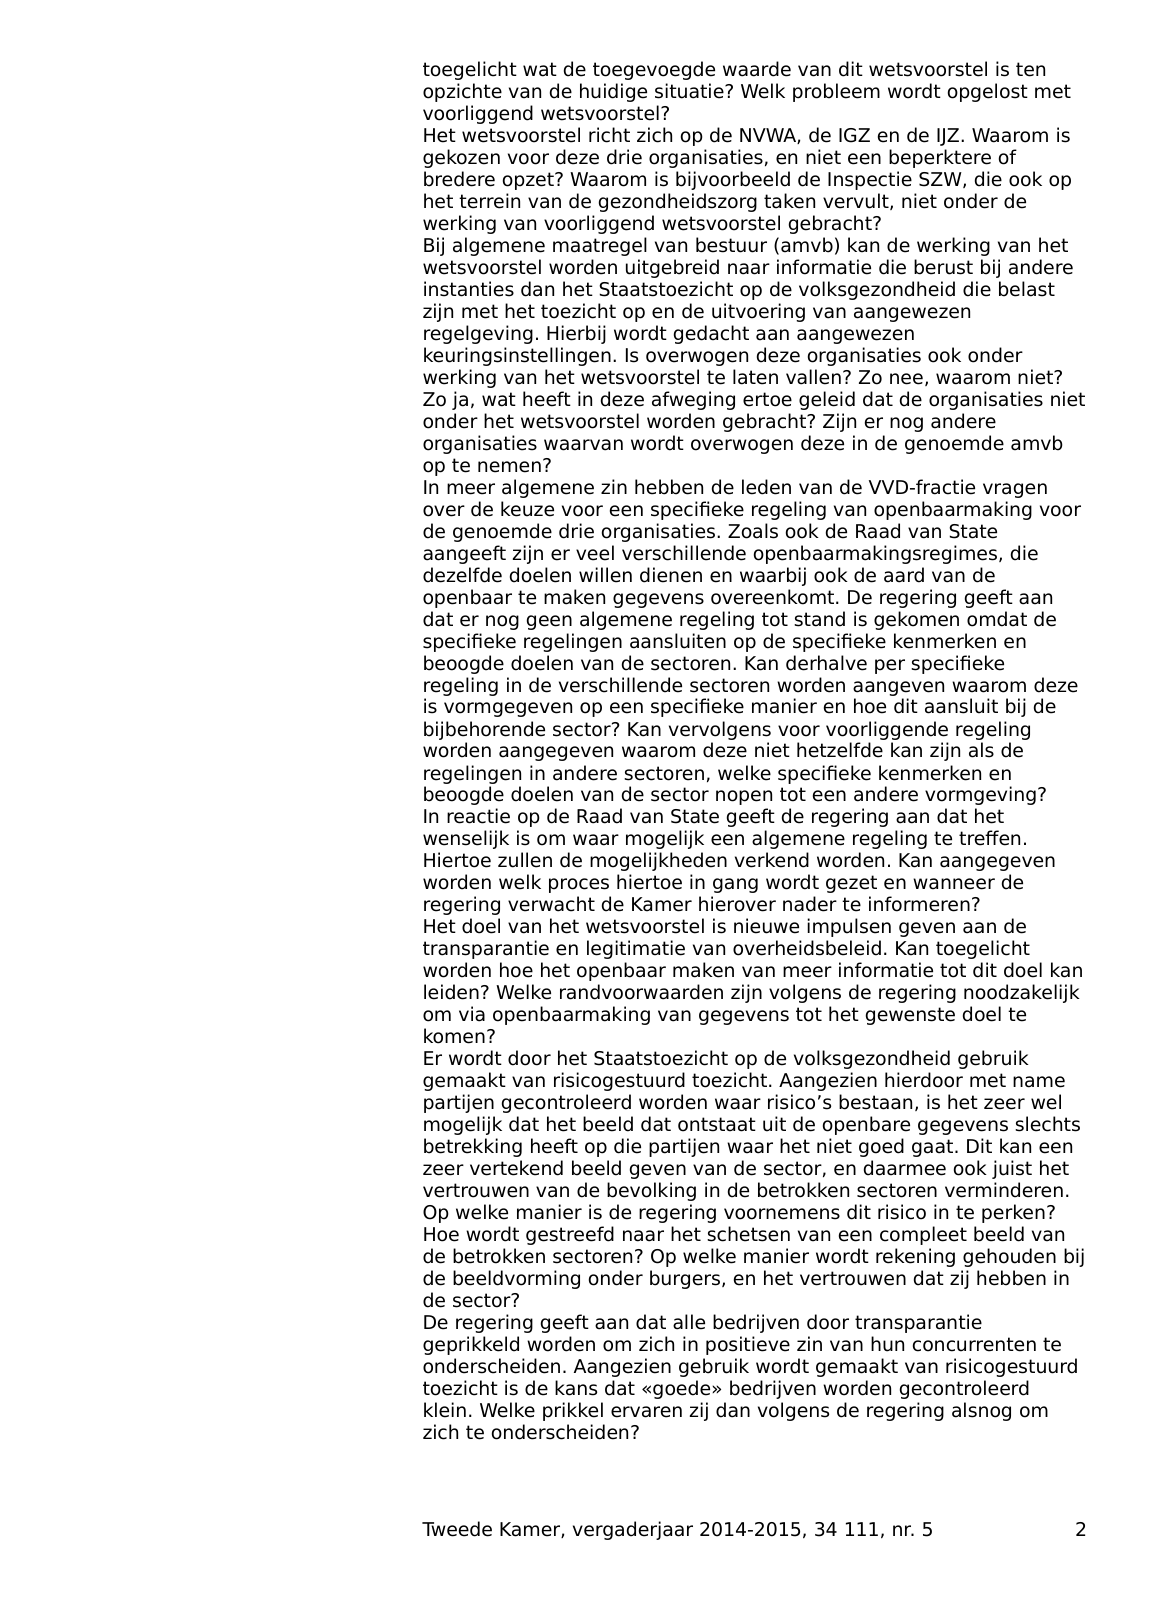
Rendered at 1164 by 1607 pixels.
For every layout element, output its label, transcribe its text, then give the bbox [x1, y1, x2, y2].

text Bij algemene maatregel van bestuur (amvb) kan de werking van het wetsvoorstel worden uitgebreid naar informatie die berust bij andere instanties dan het Staatstoezicht op de volksgezondheid die belast zijn met het toezicht op en de uitvoering van aangewezen regelgeving. Hierbij wordt gedacht aan aangewezen keuringsinstellingen. Is overwogen deze organisaties ook onder werking van het wetsvoorstel te laten vallen? Zo nee, waarom niet? Zo ja, wat heeft in deze afweging ertoe geleid dat de organisaties niet onder het wetsvoorstel worden gebracht? Zijn er nog andere organisaties waarvan wordt overwogen deze in de genoemde amvb op te nemen? [422, 235, 1087, 477]
text In meer algemene zin hebben de leden van de VVD-fractie vragen over de keuze voor een specifieke regeling van openbaarmaking voor de genoemde drie organisaties. Zoals ook de Raad van State aangeeft zijn er veel verschillende openbaarmakingsregimes, die dezelfde doelen willen dienen en waarbij ook de aard van de openbaar te maken gegevens overeenkomt. De regering geeft aan dat er nog geen algemene regeling tot stand is gekomen omdat de specifieke regelingen aansluiten op de specifieke kenmerken en beoogde doelen van de sectoren. Kan derhalve per specifieke regeling in de verschillende sectoren worden aangeven waarom deze is vormgegeven op een specifieke manier en hoe dit aansluit bij de bijbehorende sector? Kan vervolgens voor voorliggende regeling worden aangegeven waarom deze niet hetzelfde kan zijn als de regelingen in andere sectoren, welke specifieke kenmerken en beoogde doelen van de sector nopen tot een andere vormgeving? [422, 477, 1087, 806]
text Het wetsvoorstel richt zich op de NVWA, de IGZ en de IJZ. Waarom is gekozen voor deze drie organisaties, en niet een beperktere of bredere opzet? Waarom is bijvoorbeeld de Inspectie SZW, die ook op het terrein van de gezondheidszorg taken vervult, niet onder de werking van voorliggend wetsvoorstel gebracht? [422, 125, 1087, 235]
text Er wordt door het Staatstoezicht op de volksgezondheid gebruik gemaakt van risicogestuurd toezicht. Aangezien hierdoor met name partijen gecontroleerd worden waar risico’s bestaan, is het zeer wel mogelijk dat het beeld dat ontstaat uit de openbare gegevens slechts betrekking heeft op die partijen waar het niet goed gaat. Dit kan een zeer vertekend beeld geven van de sector, en daarmee ook juist het vertrouwen van de bevolking in de betrokken sectoren verminderen. Op welke manier is de regering voornemens dit risico in te perken? Hoe wordt gestreefd naar het schetsen van een compleet beeld van de betrokken sectoren? Op welke manier wordt rekening gehouden bij de beeldvorming onder burgers, en het vertrouwen dat zij hebben in de sector? [422, 1048, 1087, 1312]
text De regering geeft aan dat alle bedrijven door transparantie geprikkeld worden om zich in positieve zin van hun concurrenten te onderscheiden. Aangezien gebruik wordt gemaakt van risicogestuurd toezicht is de kans dat «goede» bedrijven worden gecontroleerd klein. Welke prikkel ervaren zij dan volgens de regering alsnog om zich te onderscheiden? [422, 1312, 1087, 1444]
text toegelicht wat de toegevoegde waarde van dit wetsvoorstel is ten opzichte van de huidige situatie? Welk probleem wordt opgelost met voorliggend wetsvoorstel? [422, 59, 1087, 125]
text Het doel van het wetsvoorstel is nieuwe impulsen geven aan de transparantie en legitimatie van overheidsbeleid. Kan toegelicht worden hoe het openbaar maken van meer informatie tot dit doel kan leiden? Welke randvoorwaarden zijn volgens de regering noodzakelijk om via openbaarmaking van gegevens tot het gewenste doel te komen? [422, 916, 1087, 1048]
text In reactie op de Raad van State geeft de regering aan dat het wenselijk is om waar mogelijk een algemene regeling te treffen. Hiertoe zullen de mogelijkheden verkend worden. Kan aangegeven worden welk proces hiertoe in gang wordt gezet en wanneer de regering verwacht de Kamer hierover nader te informeren? [422, 806, 1087, 916]
